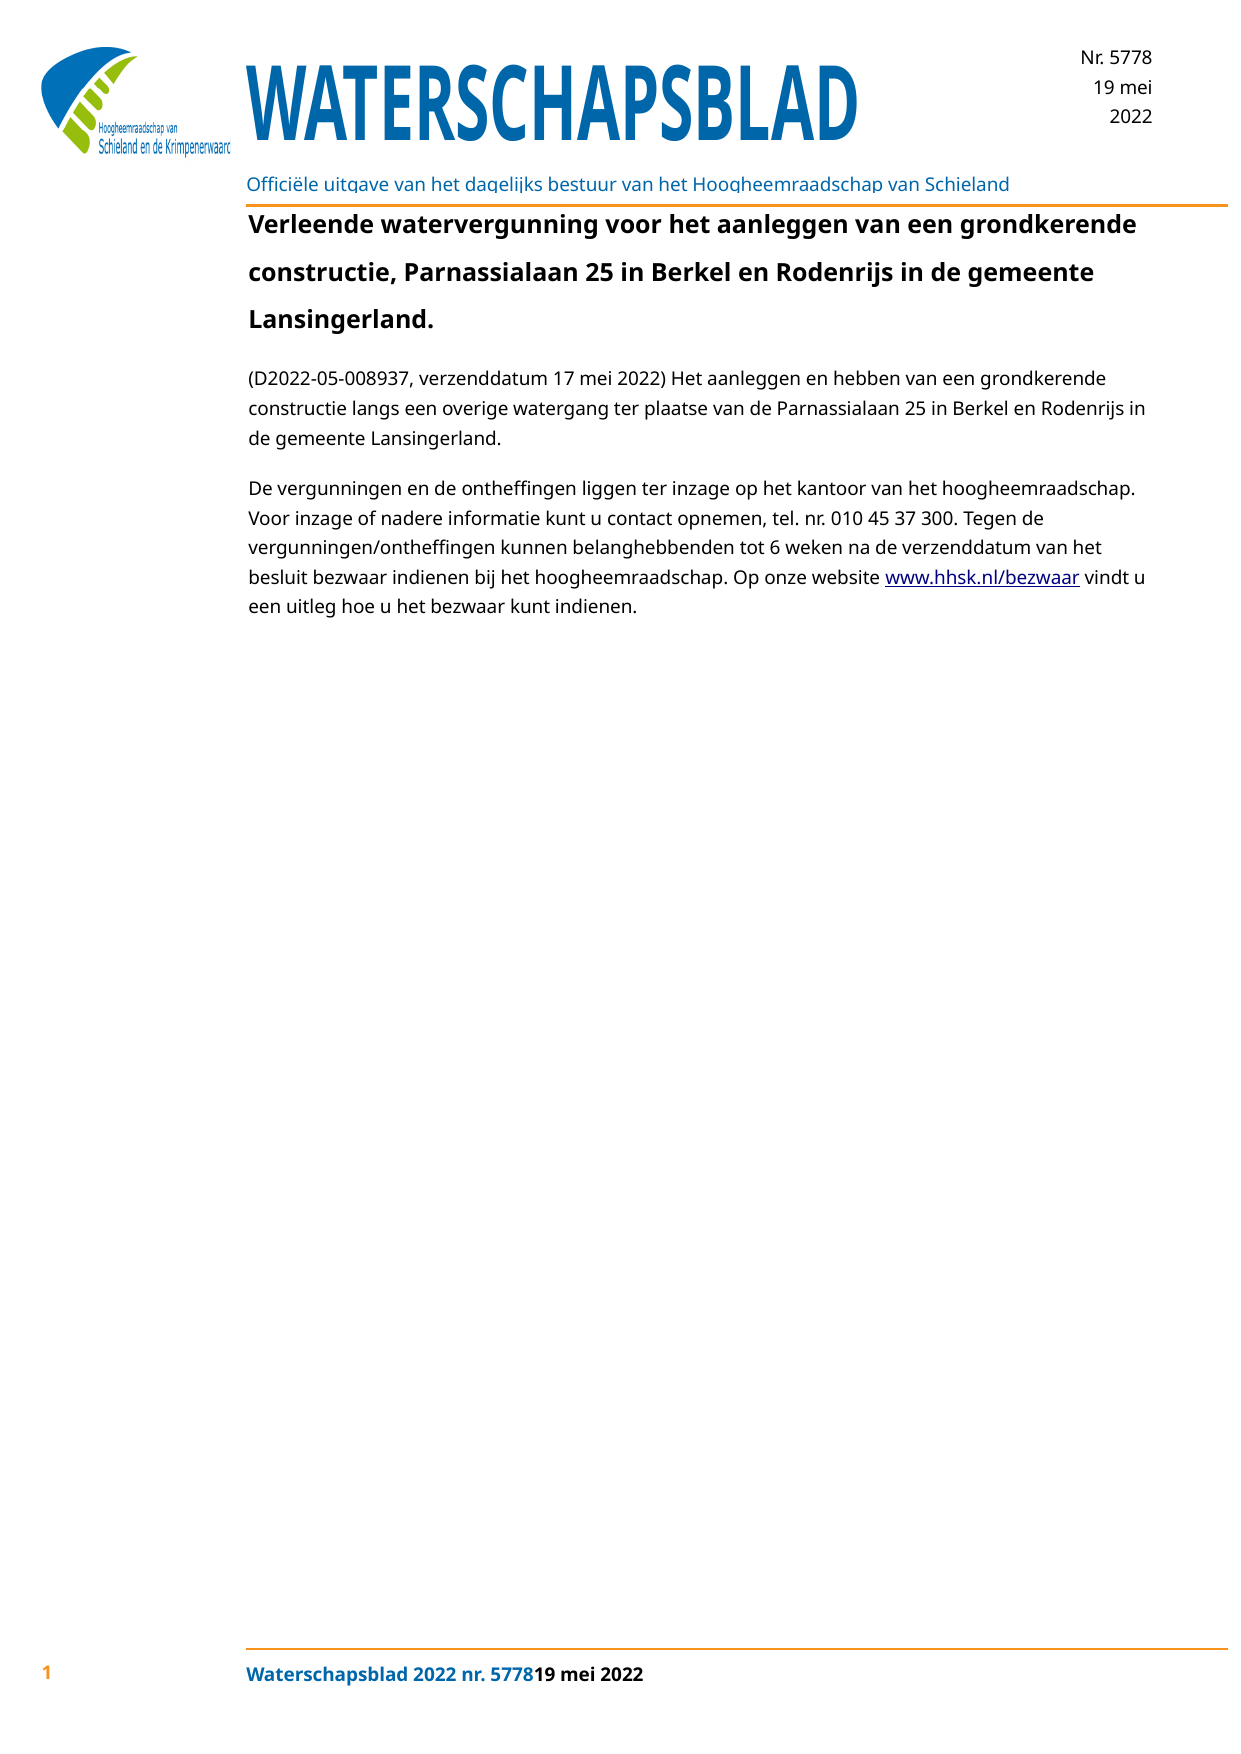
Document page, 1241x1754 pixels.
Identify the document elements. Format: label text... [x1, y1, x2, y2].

picture [41, 47, 231, 172]
text Verleende watervergunning voor het aanleggen van een grondkerende constructie, Parnassialaan 25 in Berkel en Rodenrijs in de gemeente Lansingerland. [248, 207, 1152, 336]
text De vergunningen en de ontheffingen liggen ter inzage op het kantoor van het hoogheemraadschap. Voor inzage of nadere informatie kunt u contact opnemen, tel. nr. 010 45 37 300. Tegen de vergunningen/ontheffingen kunnen belanghebbenden tot 6 weken na de verzenddatum van het besluit bezwaar indienen bij het hoogheemraadschap. Op onze website www.hhsk.nl/bezwaar vindt u een uitleg hoe u het bezwaar kunt indienen. [248, 475, 1152, 619]
text (D2022-05-008937, verzenddatum 17 mei 2022) Het aanleggen en hebben van een grondkerende constructie langs een overige watergang ter plaatse van de Parnassialaan 25 in Berkel en Rodenrijs in de gemeente Lansingerland. [248, 366, 1152, 450]
